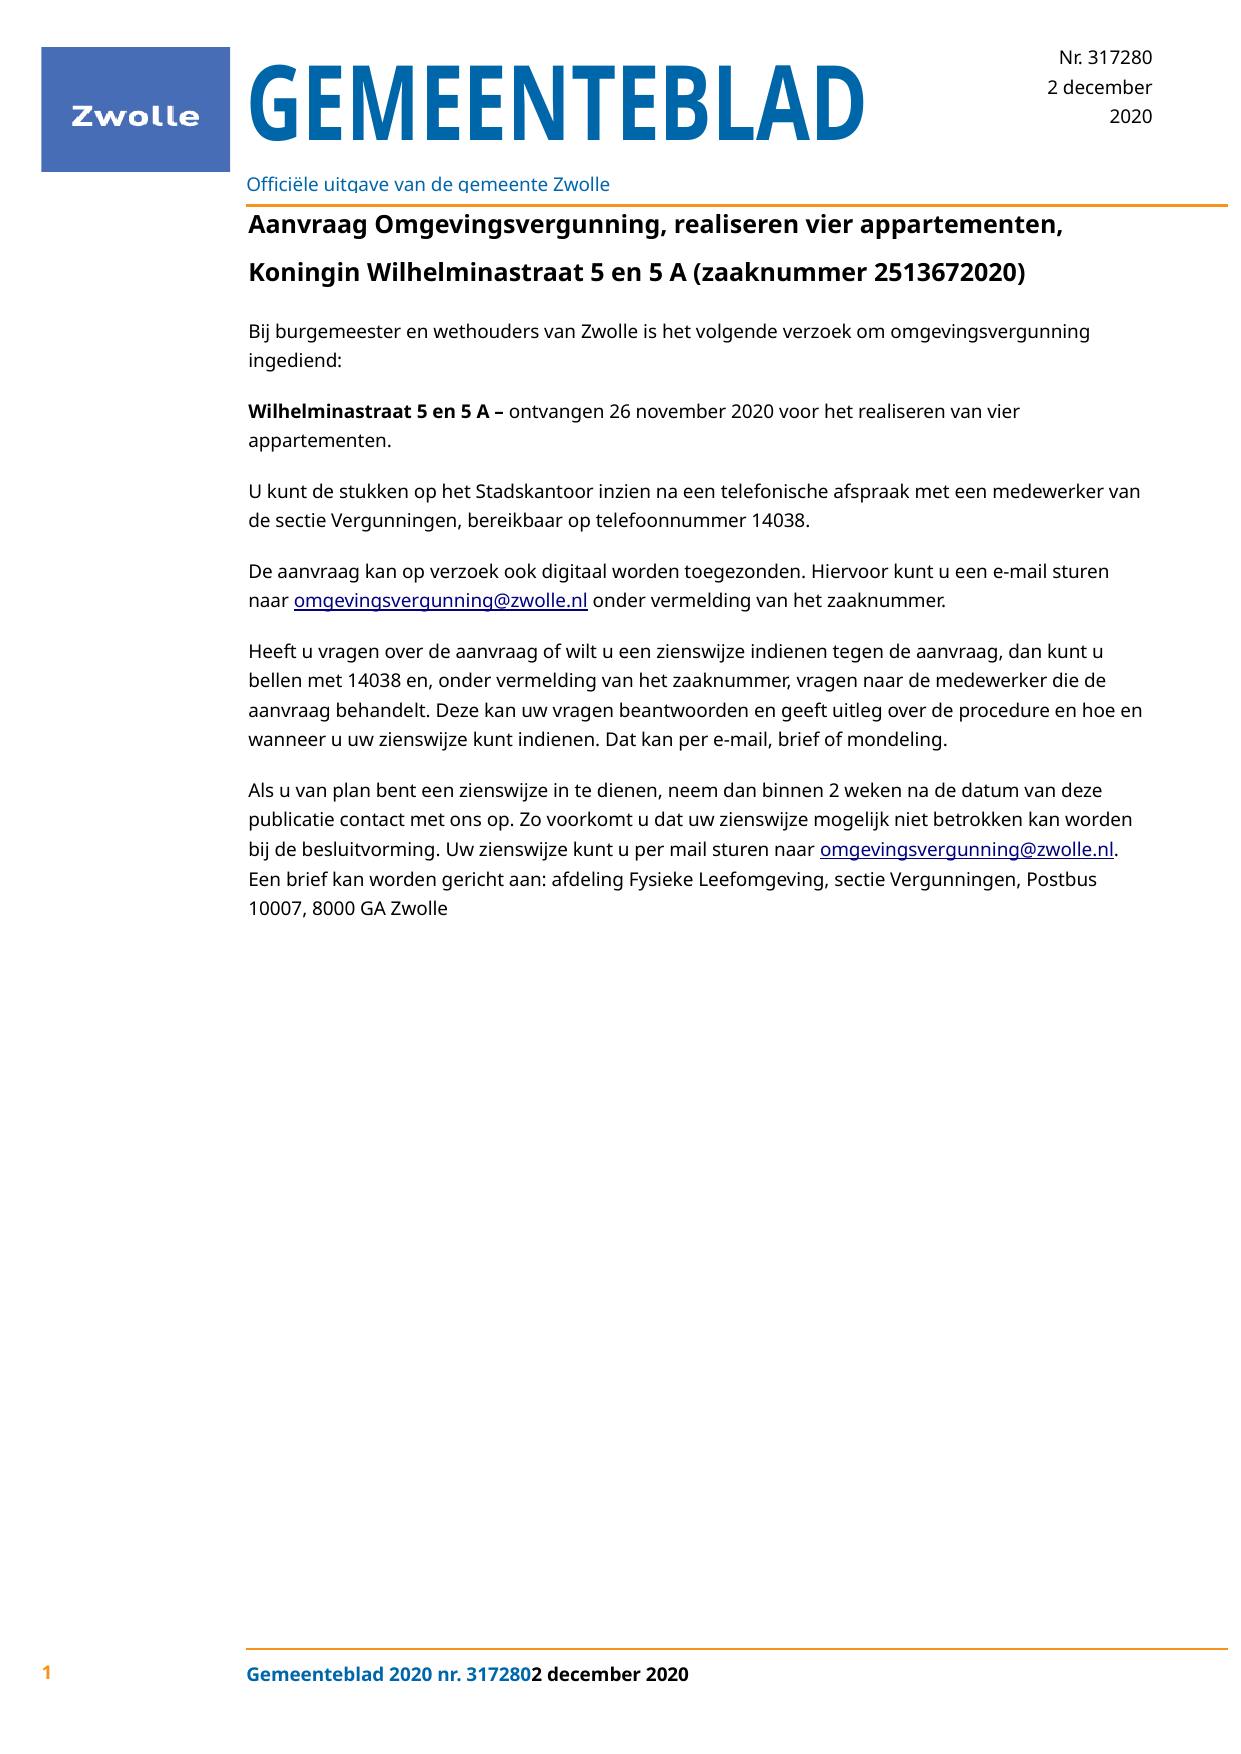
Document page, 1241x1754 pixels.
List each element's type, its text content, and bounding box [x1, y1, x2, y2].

text De aanvraag kan op verzoek ook digitaal worden toegezonden. Hiervoor kunt u een e-mail sturen naar omgevingsvergunning@zwolle.nl onder vermelding van het zaaknummer. [248, 558, 1152, 613]
text Als u van plan bent een zienswijze in te dienen, neem dan binnen 2 weken na de datum van deze publicatie contact met ons op. Zo voorkomt u dat uw zienswijze mogelijk niet betrokken kan worden bij de besluitvorming. Uw zienswijze kunt u per mail sturen naar omgevingsvergunning@zwolle.nl. Een brief kan worden gericht aan: afdeling Fysieke Leefomgeving, sectie Vergunningen, Postbus 10007, 8000 GA Zwolle [248, 777, 1152, 921]
text Wilhelminastraat 5 en 5 A – ontvangen 26 november 2020 voor het realiseren van vier appartementen. [248, 398, 1152, 453]
text Bij burgemeester en wethouders van Zwolle is het volgende verzoek om omgevingsvergunning ingediend: [248, 318, 1152, 373]
picture [41, 47, 231, 172]
text Heeft u vragen over de aanvraag of wilt u een zienswijze indienen tegen de aanvraag, dan kunt u bellen met 14038 en, onder vermelding van het zaaknummer, vragen naar de medewerker die de aanvraag behandelt. Deze kan uw vragen beantwoorden en geeft uitleg over de procedure en hoe en wanneer u uw zienswijze kunt indienen. Dat kan per e-mail, brief of mondeling. [248, 638, 1152, 752]
text U kunt de stukken op het Stadskantoor inzien na een telefonische afspraak met een medewerker van de sectie Vergunningen, bereikbaar op telefoonnummer 14038. [248, 478, 1152, 533]
text Aanvraag Omgevingsvergunning, realiseren vier appartementen, Koningin Wilhelminastraat 5 en 5 A (zaaknummer 2513672020) [248, 207, 1152, 288]
